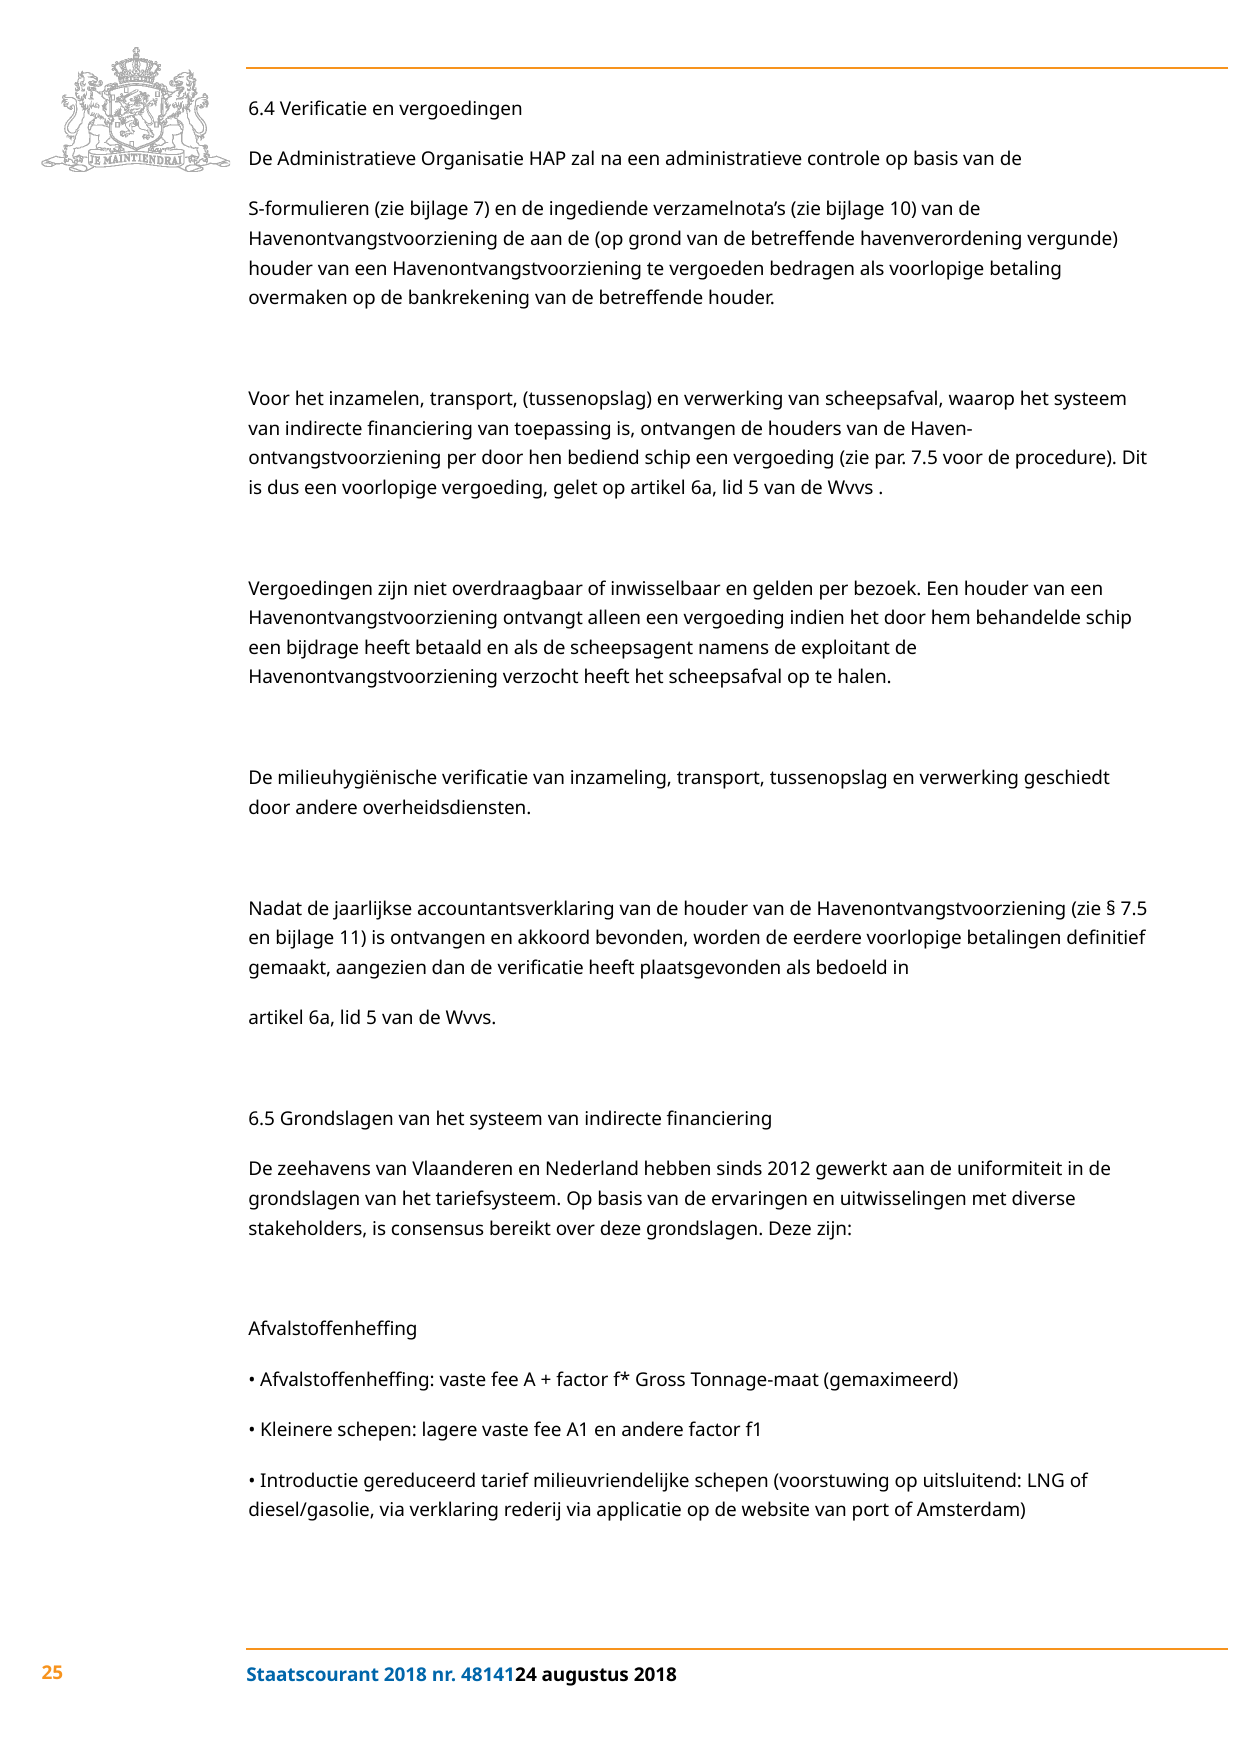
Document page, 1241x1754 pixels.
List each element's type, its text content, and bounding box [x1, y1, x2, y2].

text • Afvalstoffenheffing: vaste fee A + factor f* Gross Tonnage-maat (gemaximeerd) [248, 1366, 1152, 1392]
text • Kleinere schepen: lagere vaste fee A1 en andere factor f1 [248, 1416, 1152, 1442]
text Nadat de jaarlijkse accountantsverklaring van de houder van de Havenontvangstvoorziening (zie § 7.5 en bijlage 11) is ontvangen en akkoord bevonden, worden de eerdere voorlopige betalingen definitief gemaakt, aangezien dan de verificatie heeft plaatsgevonden als bedoeld in [248, 895, 1152, 980]
text artikel 6a, lid 5 van de Wvvs. [248, 1004, 1152, 1030]
text Afvalstoffenheffing [248, 1316, 1152, 1341]
text • Introductie gereduceerd tarief milieuvriendelijke schepen (voorstuwing op uitsluitend: LNG of diesel/gasolie, via verklaring rederij via applicatie op de website van port of Amsterdam) [248, 1467, 1152, 1522]
text Vergoedingen zijn niet overdraagbaar of inwisselbaar en gelden per bezoek. Een houder van een Havenontvangstvoorziening ontvangt alleen een vergoeding indien het door hem behandelde schip een bijdrage heeft betaald en als de scheepsagent namens de exploitant de Havenontvangstvoorziening verzocht heeft het scheepsafval op te halen. [248, 575, 1152, 689]
text De zeehavens van Vlaanderen en Nederland hebben sinds 2012 gewerkt aan de uniformiteit in de grondslagen van het tariefsysteem. Op basis van de ervaringen en uitwisselingen met diverse stakeholders, is consensus bereikt over deze grondslagen. Deze zijn: [248, 1156, 1152, 1241]
text Voor het inzamelen, transport, (tussenopslag) en verwerking van scheepsafval, waarop het systeem van indirecte financiering van toepassing is, ontvangen de houders van de Haven-ontvangstvoorziening per door hen bediend schip een vergoeding (zie par. 7.5 voor de procedure). Dit is dus een voorlopige vergoeding, gelet op artikel 6a, lid 5 van de Wvvs . [248, 385, 1152, 500]
text 6.4 Verificatie en vergoedingen [248, 95, 1152, 121]
text De milieuhygiënische verificatie van inzameling, transport, tussenopslag en verwerking geschiedt door andere overheidsdiensten. [248, 764, 1152, 820]
picture [41, 47, 231, 172]
text 6.5 Grondslagen van het systeem van indirecte financiering [248, 1105, 1152, 1131]
text S-formulieren (zie bijlage 7) en de ingediende verzamelnota’s (zie bijlage 10) van de Havenontvangstvoorziening de aan de (op grond van de betreffende havenverordening vergunde) houder van een Havenontvangstvoorziening te vergoeden bedragen als voorlopige betaling overmaken op de bankrekening van de betreffende houder. [248, 196, 1152, 310]
text De Administratieve Organisatie HAP zal na een administratieve controle op basis van de [248, 145, 1152, 171]
